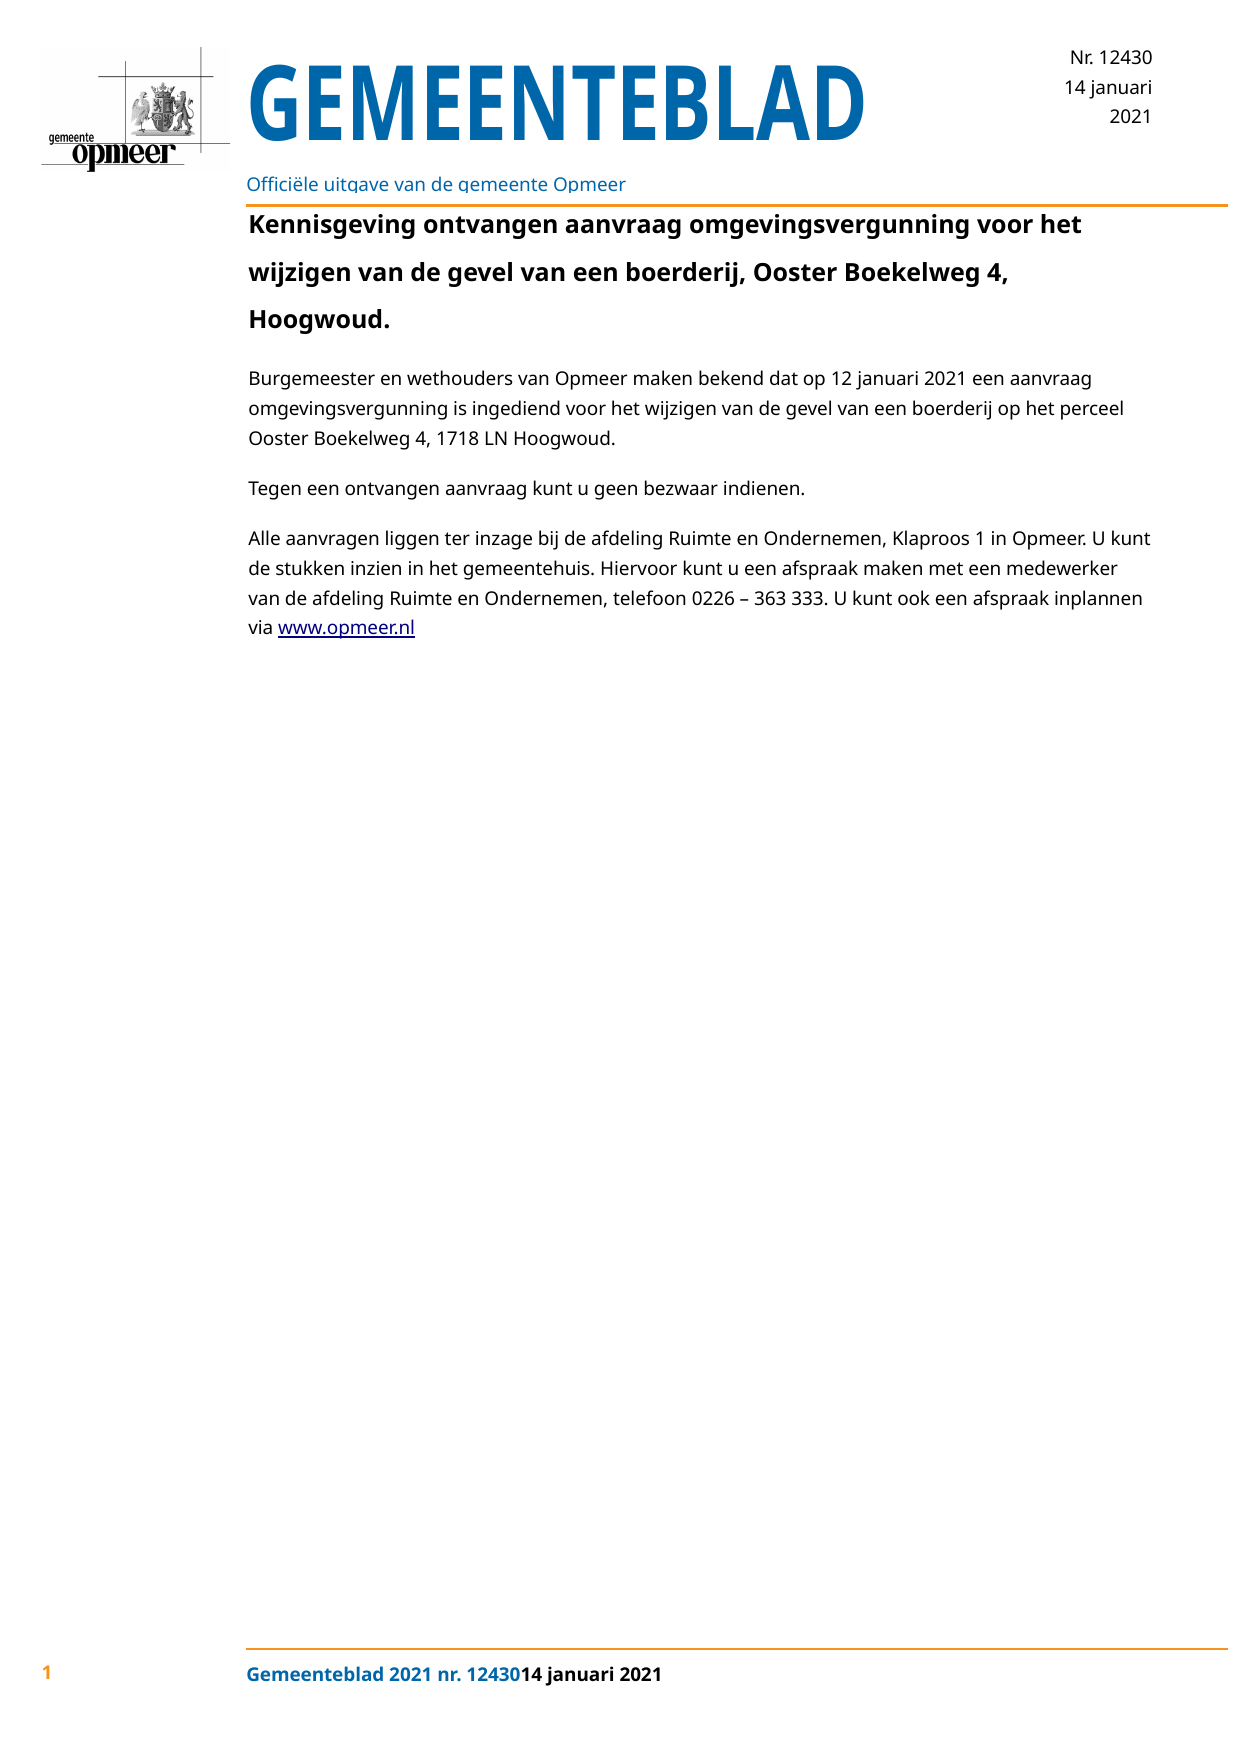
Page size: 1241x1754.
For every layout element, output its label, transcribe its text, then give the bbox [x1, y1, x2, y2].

picture [41, 47, 231, 172]
text Tegen een ontvangen aanvraag kunt u geen bezwaar indienen. [248, 475, 1152, 501]
text Burgemeester en wethouders van Opmeer maken bekend dat op 12 januari 2021 een aanvraag omgevingsvergunning is ingediend voor het wijzigen van de gevel van een boerderij op het perceel Ooster Boekelweg 4, 1718 LN Hoogwoud. [248, 366, 1152, 450]
text Kennisgeving ontvangen aanvraag omgevingsvergunning voor het wijzigen van de gevel van een boerderij, Ooster Boekelweg 4, Hoogwoud. [248, 207, 1152, 336]
text Alle aanvragen liggen ter inzage bij de afdeling Ruimte en Ondernemen, Klaproos 1 in Opmeer. U kunt de stukken inzien in het gemeentehuis. Hiervoor kunt u een afspraak maken met een medewerker van de afdeling Ruimte en Ondernemen, telefoon 0226 – 363 333. U kunt ook een afspraak inplannen via www.opmeer.nl [248, 526, 1152, 640]
